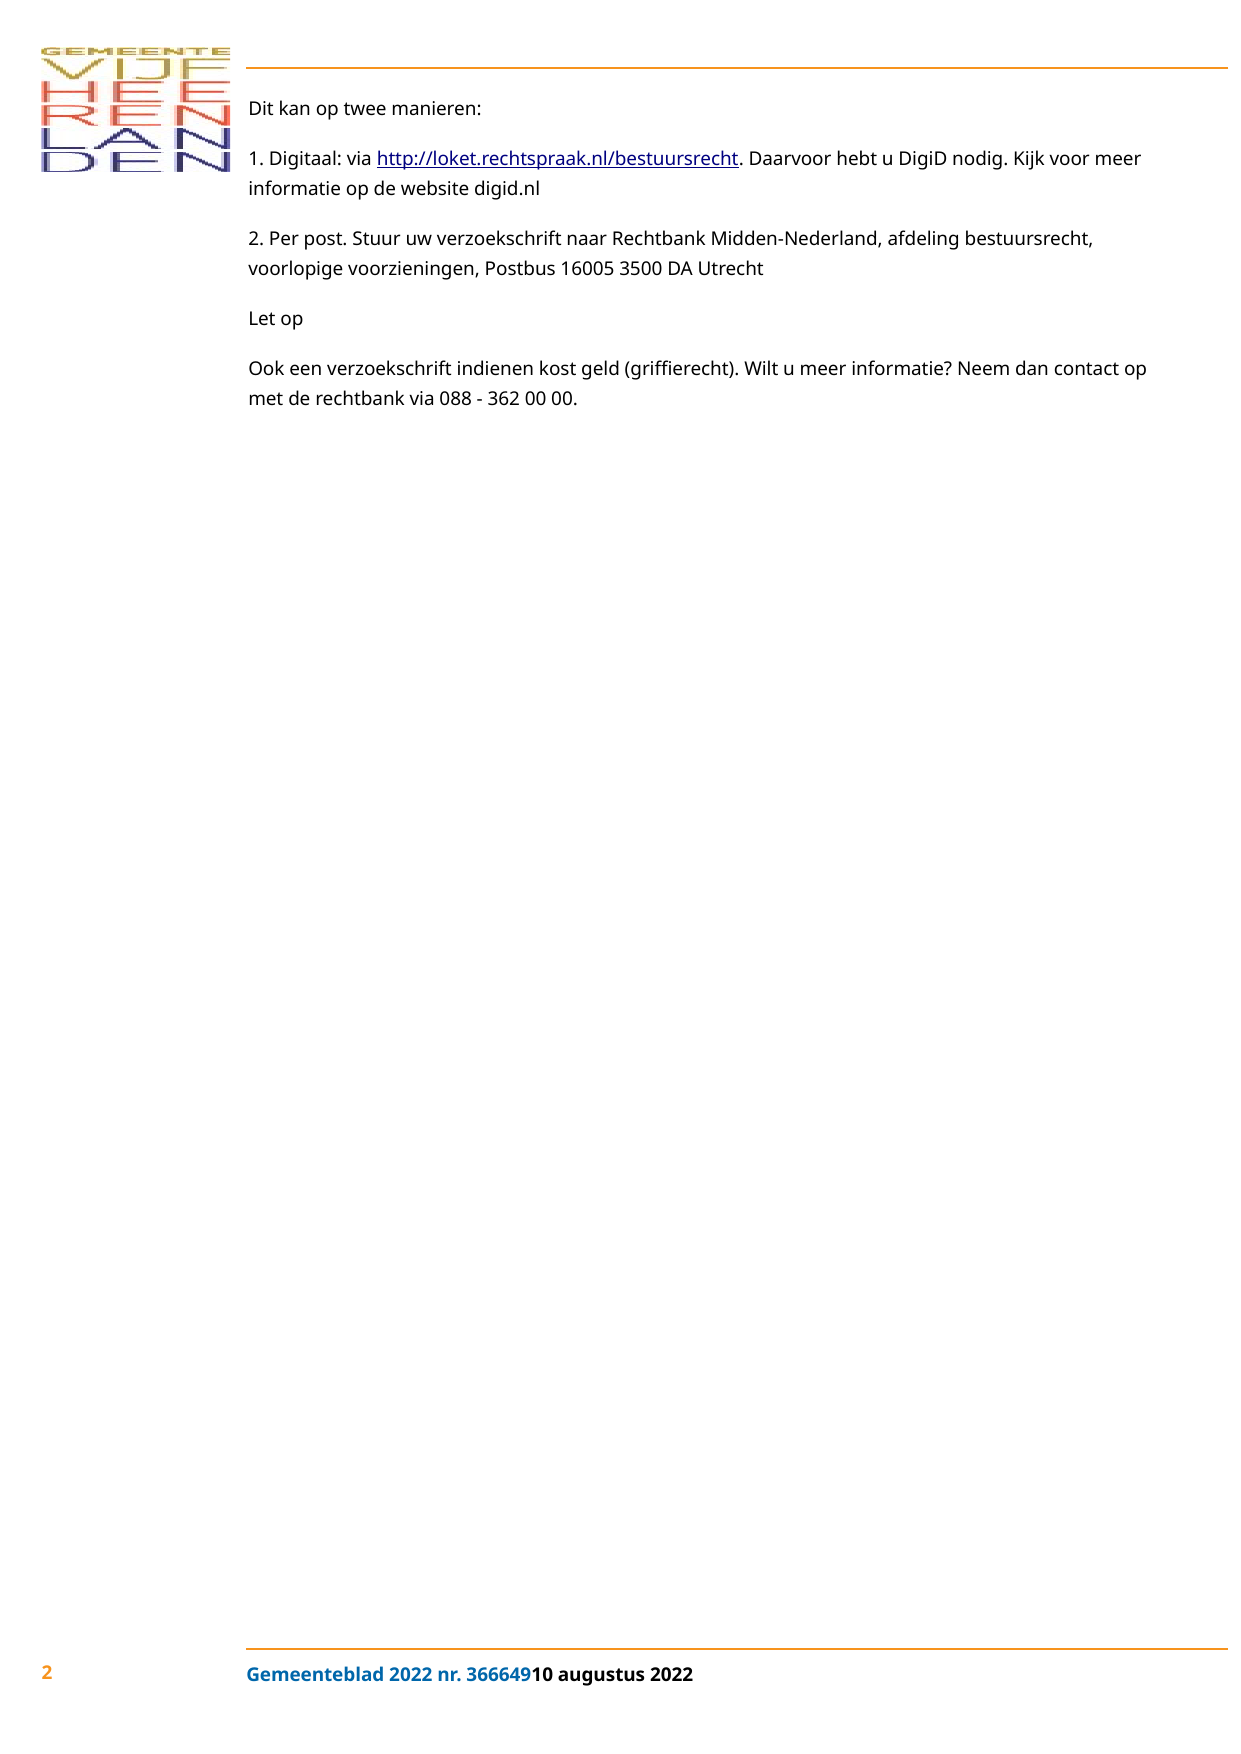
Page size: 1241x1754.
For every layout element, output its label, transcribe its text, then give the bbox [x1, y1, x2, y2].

text Ook een verzoekschrift indienen kost geld (griffierecht). Wilt u meer informatie? Neem dan contact op met de rechtbank via 088 - 362 00 00. [248, 356, 1152, 411]
text Let op [248, 305, 1152, 331]
text 2. Per post. Stuur uw verzoekschrift naar Rechtbank Midden-Nederland, afdeling bestuursrecht, voorlopige voorzieningen, Postbus 16005 3500 DA Utrecht [248, 225, 1152, 281]
text 1. Digitaal: via http://loket.rechtspraak.nl/bestuursrecht. Daarvoor hebt u DigiD nodig. Kijk voor meer informatie op de website digid.nl [248, 145, 1152, 201]
picture [41, 47, 231, 172]
text Dit kan op twee manieren: [248, 95, 1152, 121]
